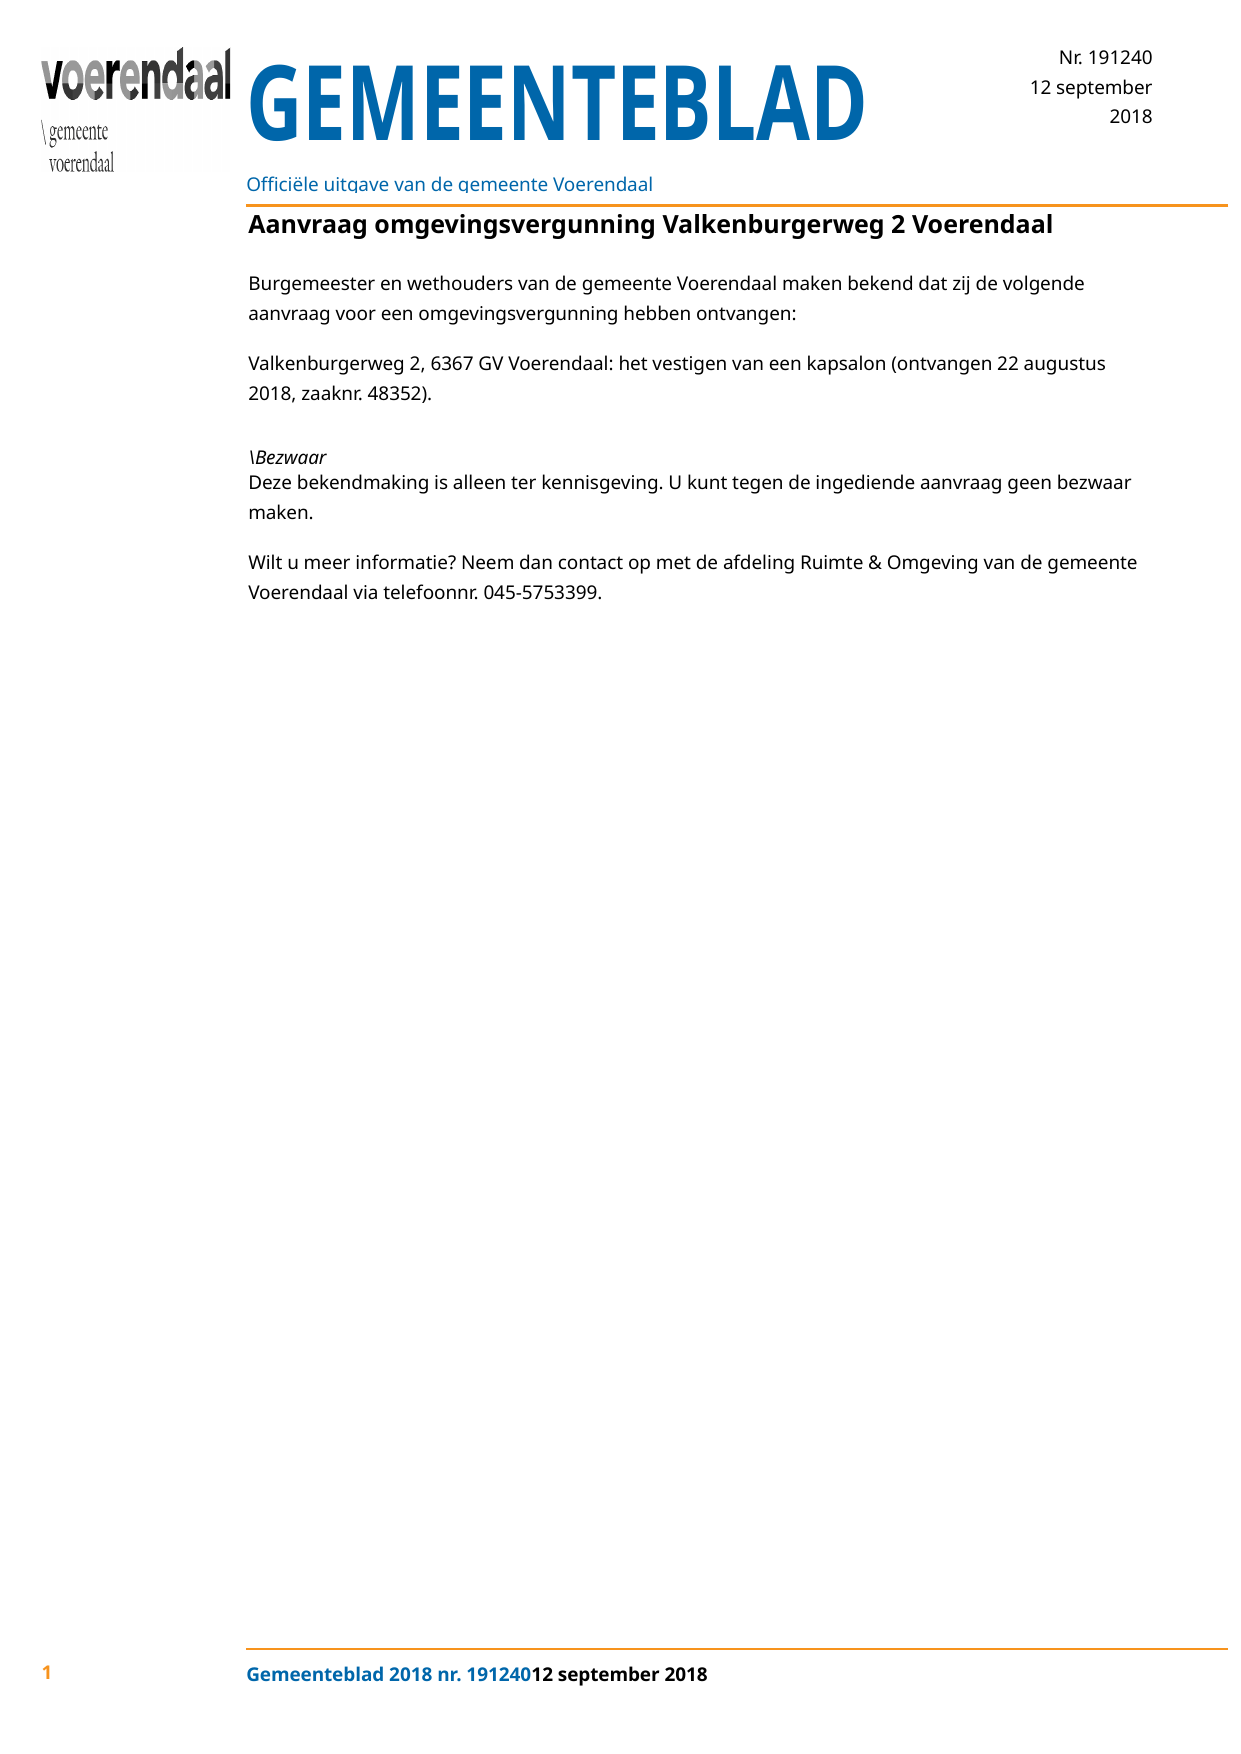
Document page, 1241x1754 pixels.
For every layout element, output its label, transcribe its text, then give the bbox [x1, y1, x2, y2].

text Burgemeester en wethouders van de gemeente Voerendaal maken bekend dat zij de volgende aanvraag voor een omgevingsvergunning hebben ontvangen: [248, 270, 1152, 326]
text Valkenburgerweg 2, 6367 GV Voerendaal: het vestigen van een kapsalon (ontvangen 22 augustus 2018, zaaknr. 48352). [248, 350, 1152, 406]
picture [41, 47, 231, 172]
text Deze bekendmaking is alleen ter kennisgeving. U kunt tegen de ingediende aanvraag geen bezwaar maken. [248, 469, 1152, 525]
text Aanvraag omgevingsvergunning Valkenburgerweg 2 Voerendaal [248, 207, 1152, 241]
text \Bezwaar [248, 444, 1152, 469]
text Wilt u meer informatie? Neem dan contact op met de afdeling Ruimte & Omgeving van de gemeente Voerendaal via telefoonnr. 045-5753399. [248, 549, 1152, 605]
